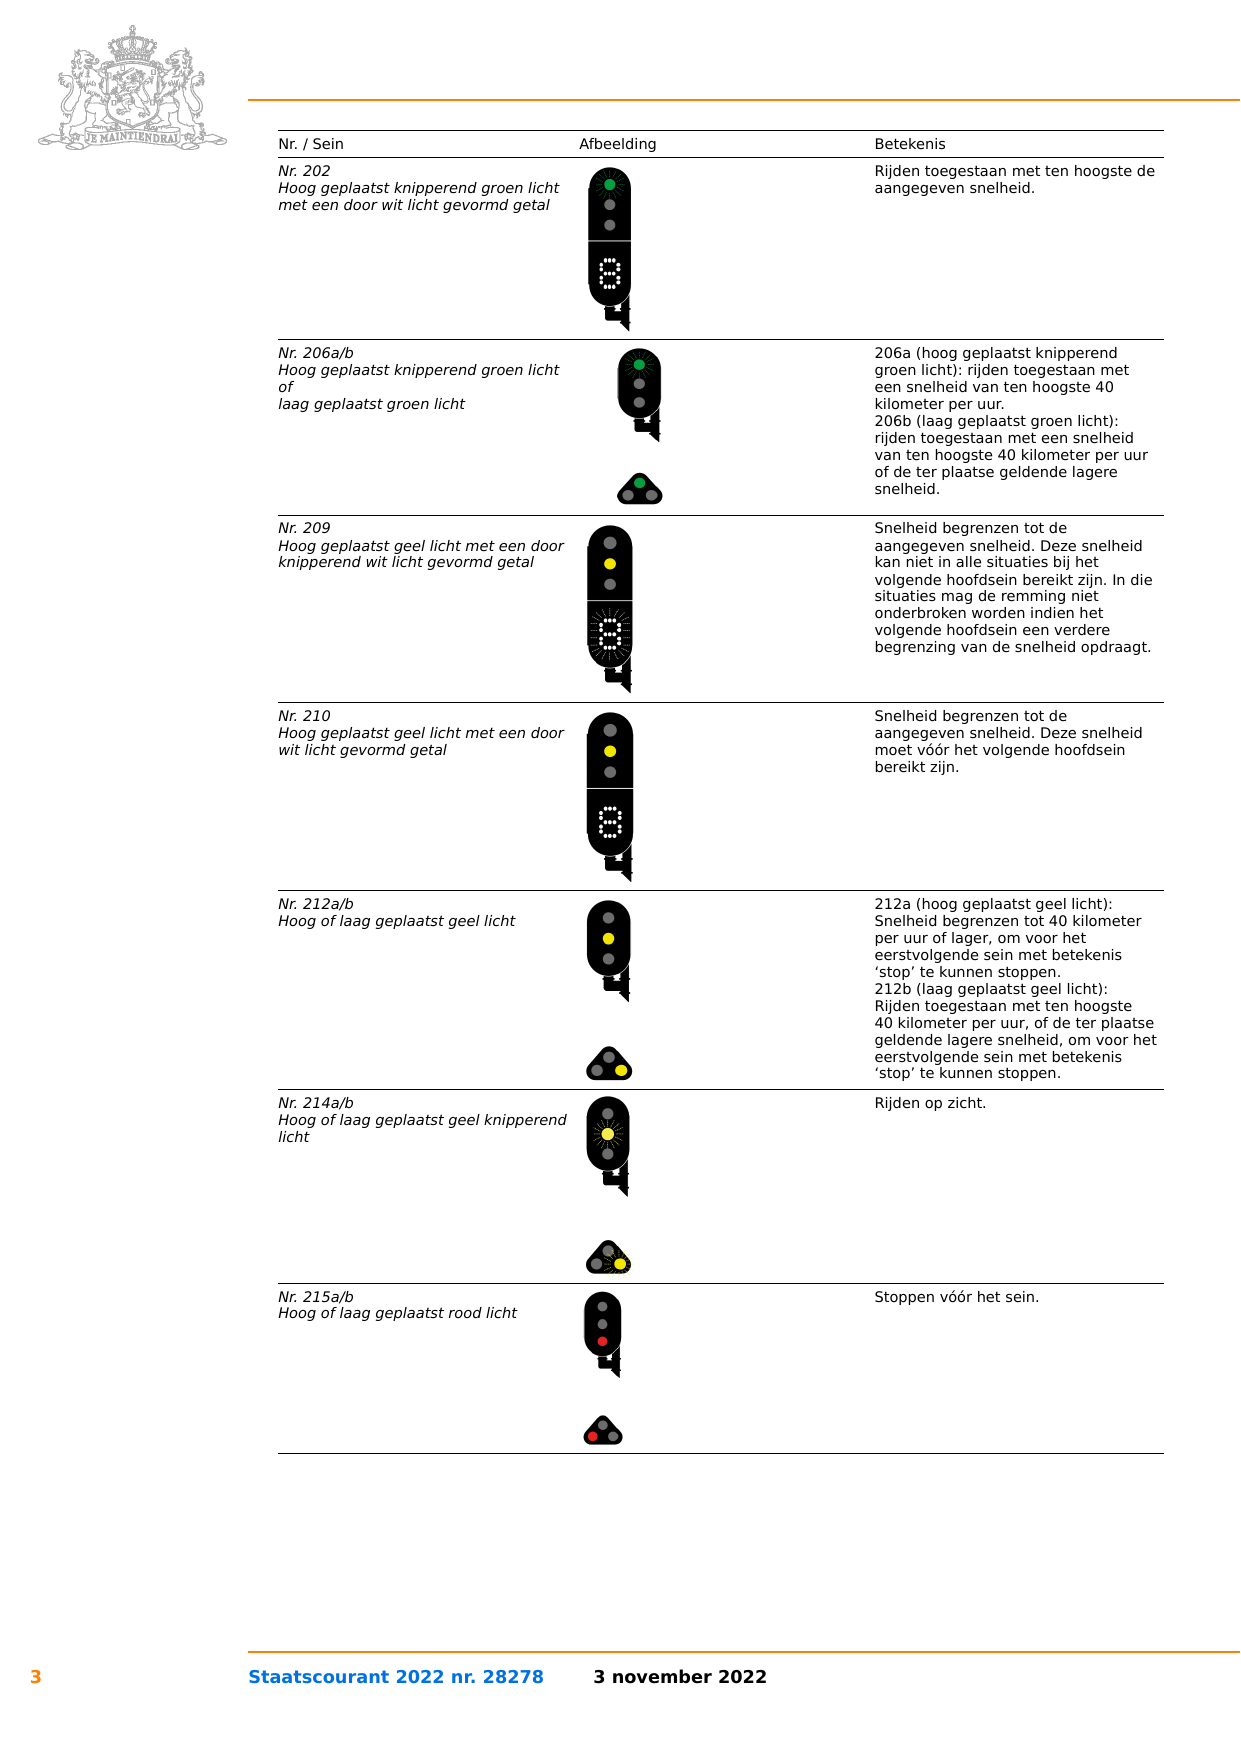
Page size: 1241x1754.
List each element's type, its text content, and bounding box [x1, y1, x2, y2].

table_header Nr. / Sein [278, 131, 573, 157]
table_cell Stoppen vóór het sein. [868, 1284, 1163, 1453]
table_cell Nr. 215a/b Hoog of laag geplaatst rood licht [278, 1284, 573, 1453]
table_cell Nr. 202 Hoog geplaatst knipperend groen licht met een door wit licht gevormd getal [278, 158, 573, 339]
picture [579, 895, 851, 1085]
table_cell Nr. 210 Hoog geplaatst geel licht met een door wit licht gevormd getal [278, 703, 573, 890]
picture [38, 25, 227, 150]
table_cell [573, 703, 868, 890]
table_cell Nr. 206a/b Hoog geplaatst knipperend groen licht of laag geplaatst groen licht [278, 340, 573, 515]
picture [579, 1095, 851, 1278]
picture [579, 1288, 851, 1448]
table_cell Nr. 214a/b Hoog of laag geplaatst geel knipperend licht [278, 1090, 573, 1283]
table_cell [573, 1090, 868, 1283]
table_cell Rijden op zicht. [868, 1090, 1163, 1283]
table_cell 212a (hoog geplaatst geel licht): Snelheid begrenzen tot 40 kilometer per uur of lager, om voor het eerstvolgende sein met betekenis ‘stop’ te kunnen stoppen. 212b (laag geplaatst geel licht): Rijden toegestaan met ten hoogste 40 kilometer per uur, of de ter plaatse geldende lagere snelheid, om voor het eerstvolgende sein met betekenis ‘stop’ te kunnen stoppen. [868, 891, 1163, 1089]
picture [579, 708, 851, 886]
table_cell Nr. 209 Hoog geplaatst geel licht met een door knipperend wit licht gevormd getal [278, 516, 573, 702]
table_cell [573, 891, 868, 1089]
table_cell Nr. 212a/b Hoog of laag geplaatst geel licht [278, 891, 573, 1089]
table_header Betekenis [868, 131, 1163, 157]
picture [579, 520, 851, 698]
table_cell [573, 516, 868, 702]
table_cell 206a (hoog geplaatst knipperend groen licht): rijden toegestaan met een snelheid van ten hoogste 40 kilometer per uur. 206b (laag geplaatst groen licht): rijden toegestaan met een snelheid van ten hoogste 40 kilometer per uur of de ter plaatse geldende lagere snelheid. [868, 340, 1163, 515]
table_cell Snelheid begrenzen tot de aangegeven snelheid. Deze snelheid moet vóór het volgende hoofdsein bereikt zijn. [868, 703, 1163, 890]
table_header Afbeelding [573, 131, 868, 157]
picture [579, 163, 851, 335]
picture [579, 344, 851, 510]
table_cell [573, 1284, 868, 1453]
table_cell [573, 158, 868, 339]
table_cell [573, 340, 868, 515]
table_cell Snelheid begrenzen tot de aangegeven snelheid. Deze snelheid kan niet in alle situaties bij het volgende hoofdsein bereikt zijn. In die situaties mag de remming niet onderbroken worden indien het volgende hoofdsein een verdere begrenzing van de snelheid opdraagt. [868, 516, 1163, 702]
table_cell Rijden toegestaan met ten hoogste de aangegeven snelheid. [868, 158, 1163, 339]
